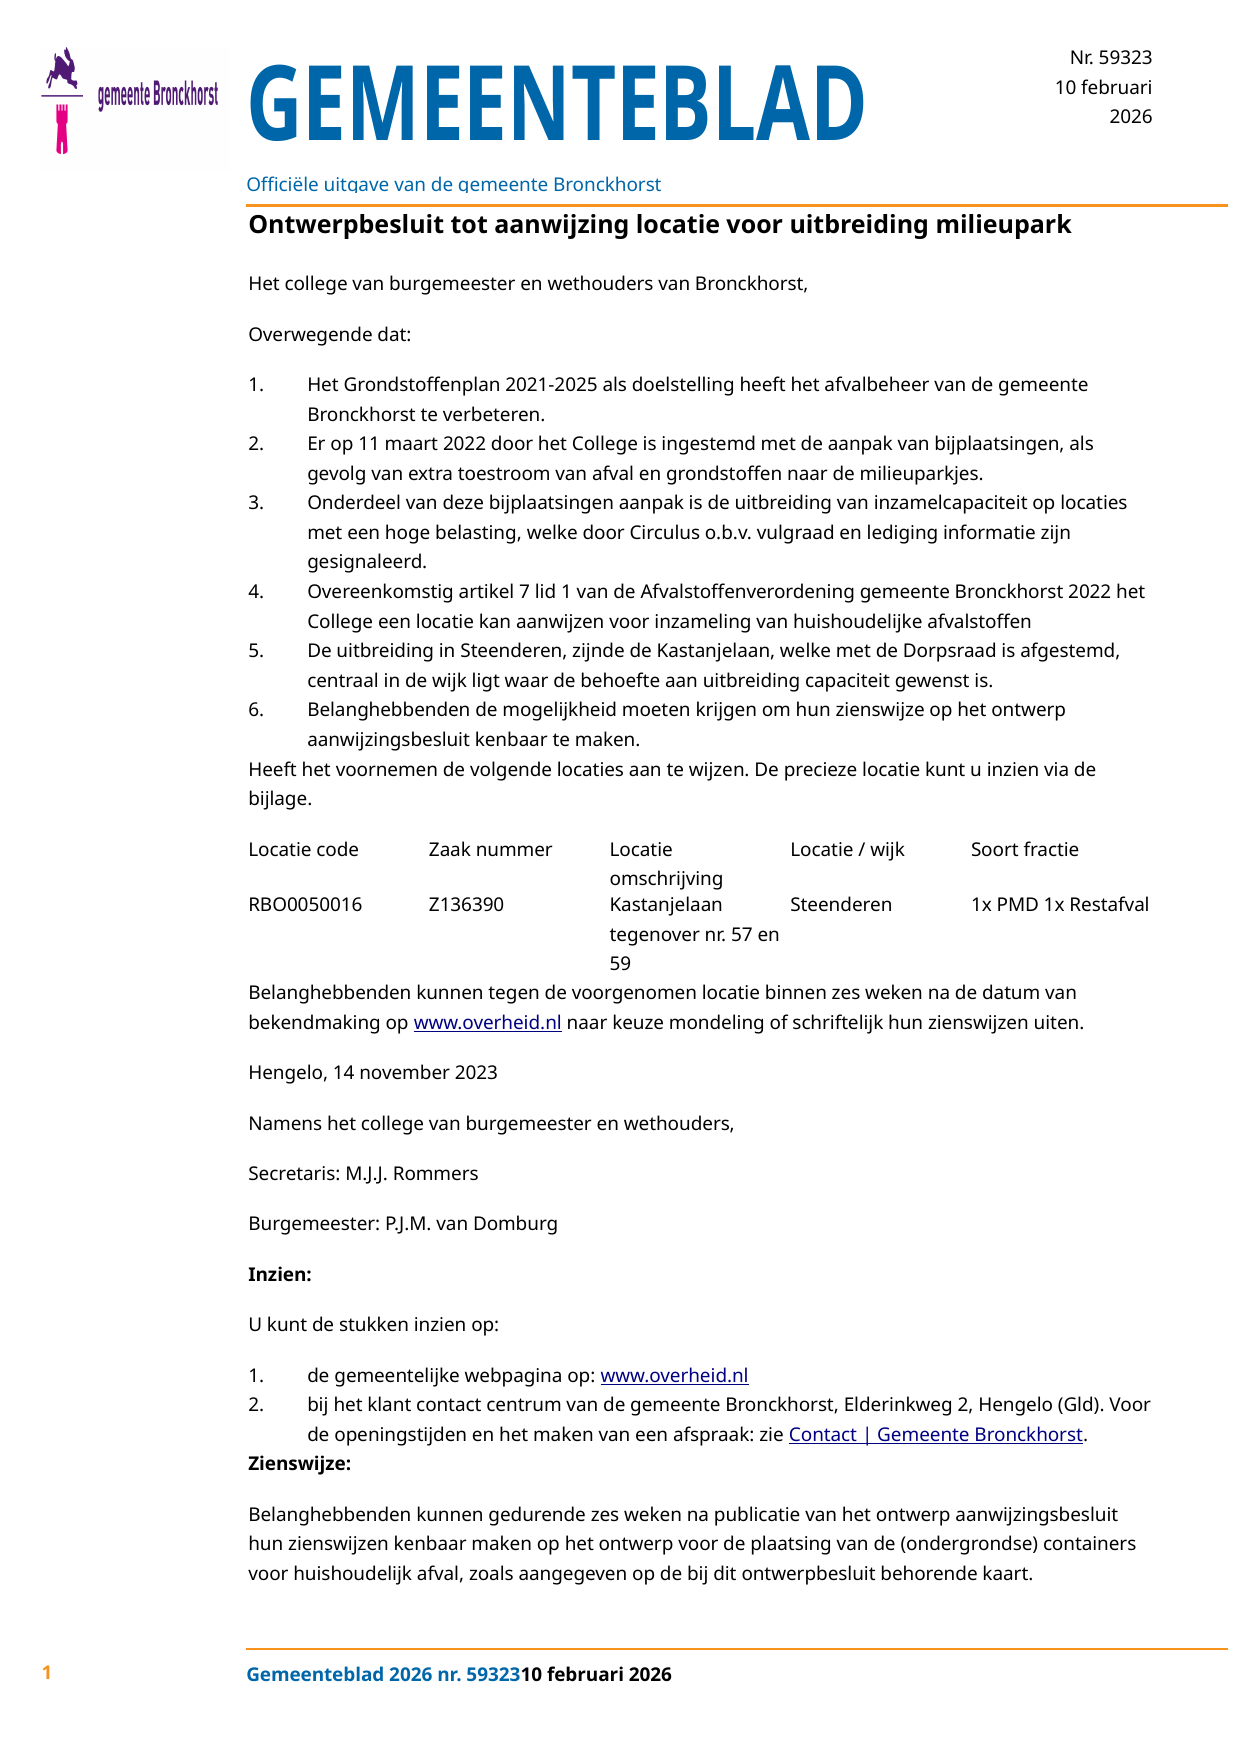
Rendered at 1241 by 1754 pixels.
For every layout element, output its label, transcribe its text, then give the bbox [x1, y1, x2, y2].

table_cell 1x PMD 1x Restafval [971, 891, 1152, 976]
text U kunt de stukken inzien op: [248, 1311, 1152, 1337]
text Belanghebbenden kunnen gedurende zes weken na publicatie van het ontwerp aanwijzingsbesluit hun zienswijzen kenbaar maken op het ontwerp voor de plaatsing van de (ondergrondse) containers voor huishoudelijk afval, zoals aangegeven op de bij dit ontwerpbesluit behorende kaart. [248, 1501, 1152, 1586]
table_header Soort fractie [971, 836, 1152, 891]
text Hengelo, 14 november 2023 [248, 1059, 1152, 1085]
table_header Zaak nummer [429, 836, 609, 891]
table_cell Z136390 [429, 891, 609, 976]
text Overwegende dat: [248, 321, 1152, 346]
list Overeenkomstig artikel 7 lid 1 van de Afvalstoffenverordening gemeente Bronckhorst 2022 het College een locatie kan aanwijzen voor inzameling van huishoudelijke afvalstoffen [248, 578, 1152, 633]
picture [41, 47, 231, 172]
text Namens het college van burgemeester en wethouders, [248, 1110, 1152, 1135]
text Secretaris: M.J.J. Rommers [248, 1160, 1152, 1186]
text Belanghebbenden kunnen tegen de voorgenomen locatie binnen zes weken na de datum van bekendmaking op www.overheid.nl naar keuze mondeling of schriftelijk hun zienswijzen uiten. [248, 979, 1152, 1034]
text Heeft het voornemen de volgende locaties aan te wijzen. De precieze locatie kunt u inzien via de bijlage. [248, 756, 1152, 811]
list de gemeentelijke webpagina op: www.overheid.nl [248, 1362, 1152, 1387]
text Zienswijze: [248, 1451, 1152, 1476]
table_header Locatie code [248, 836, 429, 891]
text Inzien: [248, 1261, 1152, 1287]
list Er op 11 maart 2022 door het College is ingestemd met de aanpak van bijplaatsingen, als gevolg van extra toestroom van afval en grondstoffen naar de milieuparkjes. [248, 430, 1152, 486]
list bij het klant contact centrum van de gemeente Bronckhorst, Elderinkweg 2, Hengelo (Gld). Voor de openingstijden en het maken van een afspraak: zie Contact | Gemeente Bronckhorst. [248, 1391, 1152, 1447]
table_header Locatie / wijk [790, 836, 971, 891]
table_cell Kastanjelaan tegenover nr. 57 en 59 [609, 891, 790, 976]
list Het Grondstoffenplan 2021-2025 als doelstelling heeft het afvalbeheer van de gemeente Bronckhorst te verbeteren. [248, 371, 1152, 426]
list De uitbreiding in Steenderen, zijnde de Kastanjelaan, welke met de Dorpsraad is afgestemd, centraal in de wijk ligt waar de behoefte aan uitbreiding capaciteit gewenst is. [248, 637, 1152, 693]
text Het college van burgemeester en wethouders van Bronckhorst, [248, 270, 1152, 296]
table_cell RBO0050016 [248, 891, 429, 976]
table_header Locatie omschrijving [609, 836, 790, 891]
list Onderdeel van deze bijplaatsingen aanpak is de uitbreiding van inzamelcapaciteit op locaties met een hoge belasting, welke door Circulus o.b.v. vulgraad en lediging informatie zijn gesignaleerd. [248, 489, 1152, 574]
table_cell Steenderen [790, 891, 971, 976]
text Ontwerpbesluit tot aanwijzing locatie voor uitbreiding milieupark [248, 207, 1152, 241]
list Belanghebbenden de mogelijkheid moeten krijgen om hun zienswijze op het ontwerp aanwijzingsbesluit kenbaar te maken. [248, 697, 1152, 752]
text Burgemeester: P.J.M. van Domburg [248, 1211, 1152, 1236]
